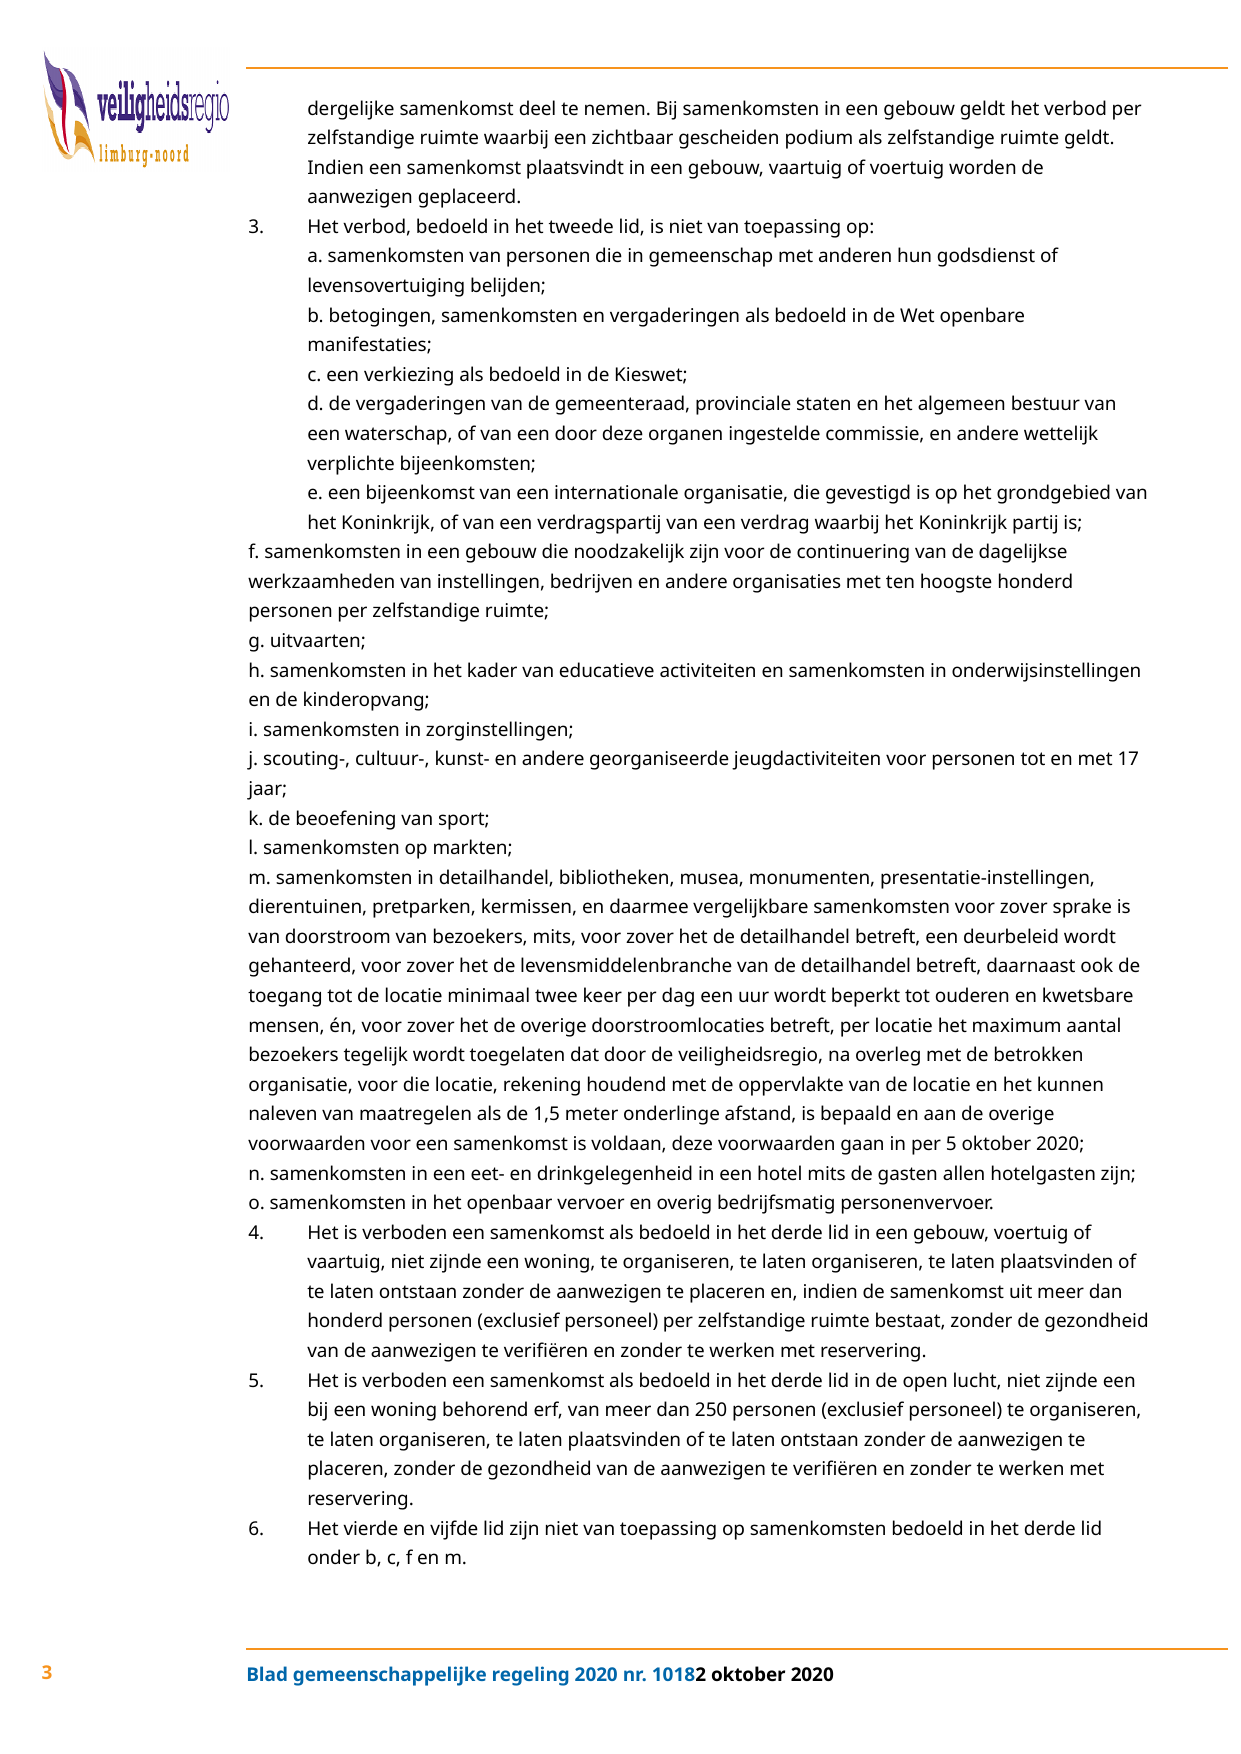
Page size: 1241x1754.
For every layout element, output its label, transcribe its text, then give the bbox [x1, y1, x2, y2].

list c. een verkiezing als bedoeld in de Kieswet; [248, 361, 1152, 387]
list dergelijke samenkomst deel te nemen. Bij samenkomsten in een gebouw geldt het verbod per zelfstandige ruimte waarbij een zichtbaar gescheiden podium als zelfstandige ruimte geldt. Indien een samenkomst plaatsvindt in een gebouw, vaartuig of voertuig worden de aanwezigen geplaceerd. [248, 95, 1152, 209]
text j. scouting-, cultuur-, kunst- en andere georganiseerde jeugdactiviteiten voor personen tot en met 17 jaar; [248, 746, 1152, 801]
list a. samenkomsten van personen die in gemeenschap met anderen hun godsdienst of levensovertuiging belijden; [248, 243, 1152, 298]
text i. samenkomsten in zorginstellingen; [248, 716, 1152, 742]
list Het vierde en vijfde lid zijn niet van toepassing op samenkomsten bedoeld in het derde lid onder b, c, f en m. [248, 1515, 1152, 1570]
text g. uitvaarten; [248, 627, 1152, 653]
text m. samenkomsten in detailhandel, bibliotheken, musea, monumenten, presentatie-instellingen, dierentuinen, pretparken, kermissen, en daarmee vergelijkbare samenkomsten voor zover sprake is van doorstroom van bezoekers, mits, voor zover het de detailhandel betreft, een deurbeleid wordt gehanteerd, voor zover het de levensmiddelenbranche van de detailhandel betreft, daarnaast ook de toegang tot de locatie minimaal twee keer per dag een uur wordt beperkt tot ouderen en kwetsbare mensen, én, voor zover het de overige doorstroomlocaties betreft, per locatie het maximum aantal bezoekers tegelijk wordt toegelaten dat door de veiligheidsregio, na overleg met de betrokken organisatie, voor die locatie, rekening houdend met de oppervlakte van de locatie en het kunnen naleven van maatregelen als de 1,5 meter onderlinge afstand, is bepaald en aan de overige voorwaarden voor een samenkomst is voldaan, deze voorwaarden gaan in per 5 oktober 2020; [248, 864, 1152, 1156]
list Het verbod, bedoeld in het tweede lid, is niet van toepassing op: [248, 213, 1152, 239]
list Het is verboden een samenkomst als bedoeld in het derde lid in de open lucht, niet zijnde een bij een woning behorend erf, van meer dan 250 personen (exclusief personeel) te organiseren, te laten organiseren, te laten plaatsvinden of te laten ontstaan zonder de aanwezigen te placeren, zonder de gezondheid van de aanwezigen te verifiëren en zonder te werken met reservering. [248, 1367, 1152, 1511]
text o. samenkomsten in het openbaar vervoer en overig bedrijfsmatig personenvervoer. [248, 1189, 1152, 1215]
list d. de vergaderingen van de gemeenteraad, provinciale staten en het algemeen bestuur van een waterschap, of van een door deze organen ingestelde commissie, en andere wettelijk verplichte bijeenkomsten; [248, 391, 1152, 476]
text h. samenkomsten in het kader van educatieve activiteiten en samenkomsten in onderwijsinstellingen en de kinderopvang; [248, 657, 1152, 712]
list Het is verboden een samenkomst als bedoeld in het derde lid in een gebouw, voertuig of vaartuig, niet zijnde een woning, te organiseren, te laten organiseren, te laten plaatsvinden of te laten ontstaan zonder de aanwezigen te placeren en, indien de samenkomst uit meer dan honderd personen (exclusief personeel) per zelfstandige ruimte bestaat, zonder de gezondheid van de aanwezigen te verifiëren en zonder te werken met reservering. [248, 1219, 1152, 1363]
text n. samenkomsten in een eet- en drinkgelegenheid in een hotel mits de gasten allen hotelgasten zijn; [248, 1160, 1152, 1186]
list e. een bijeenkomst van een internationale organisatie, die gevestigd is op het grondgebied van het Koninkrijk, of van een verdragspartij van een verdrag waarbij het Koninkrijk partij is; [248, 479, 1152, 535]
picture [41, 47, 231, 172]
text k. de beoefening van sport; [248, 805, 1152, 831]
text l. samenkomsten op markten; [248, 834, 1152, 860]
list b. betogingen, samenkomsten en vergaderingen als bedoeld in de Wet openbare manifestaties; [248, 302, 1152, 357]
text f. samenkomsten in een gebouw die noodzakelijk zijn voor de continuering van de dagelijkse werkzaamheden van instellingen, bedrijven en andere organisaties met ten hoogste honderd personen per zelfstandige ruimte; [248, 538, 1152, 623]
